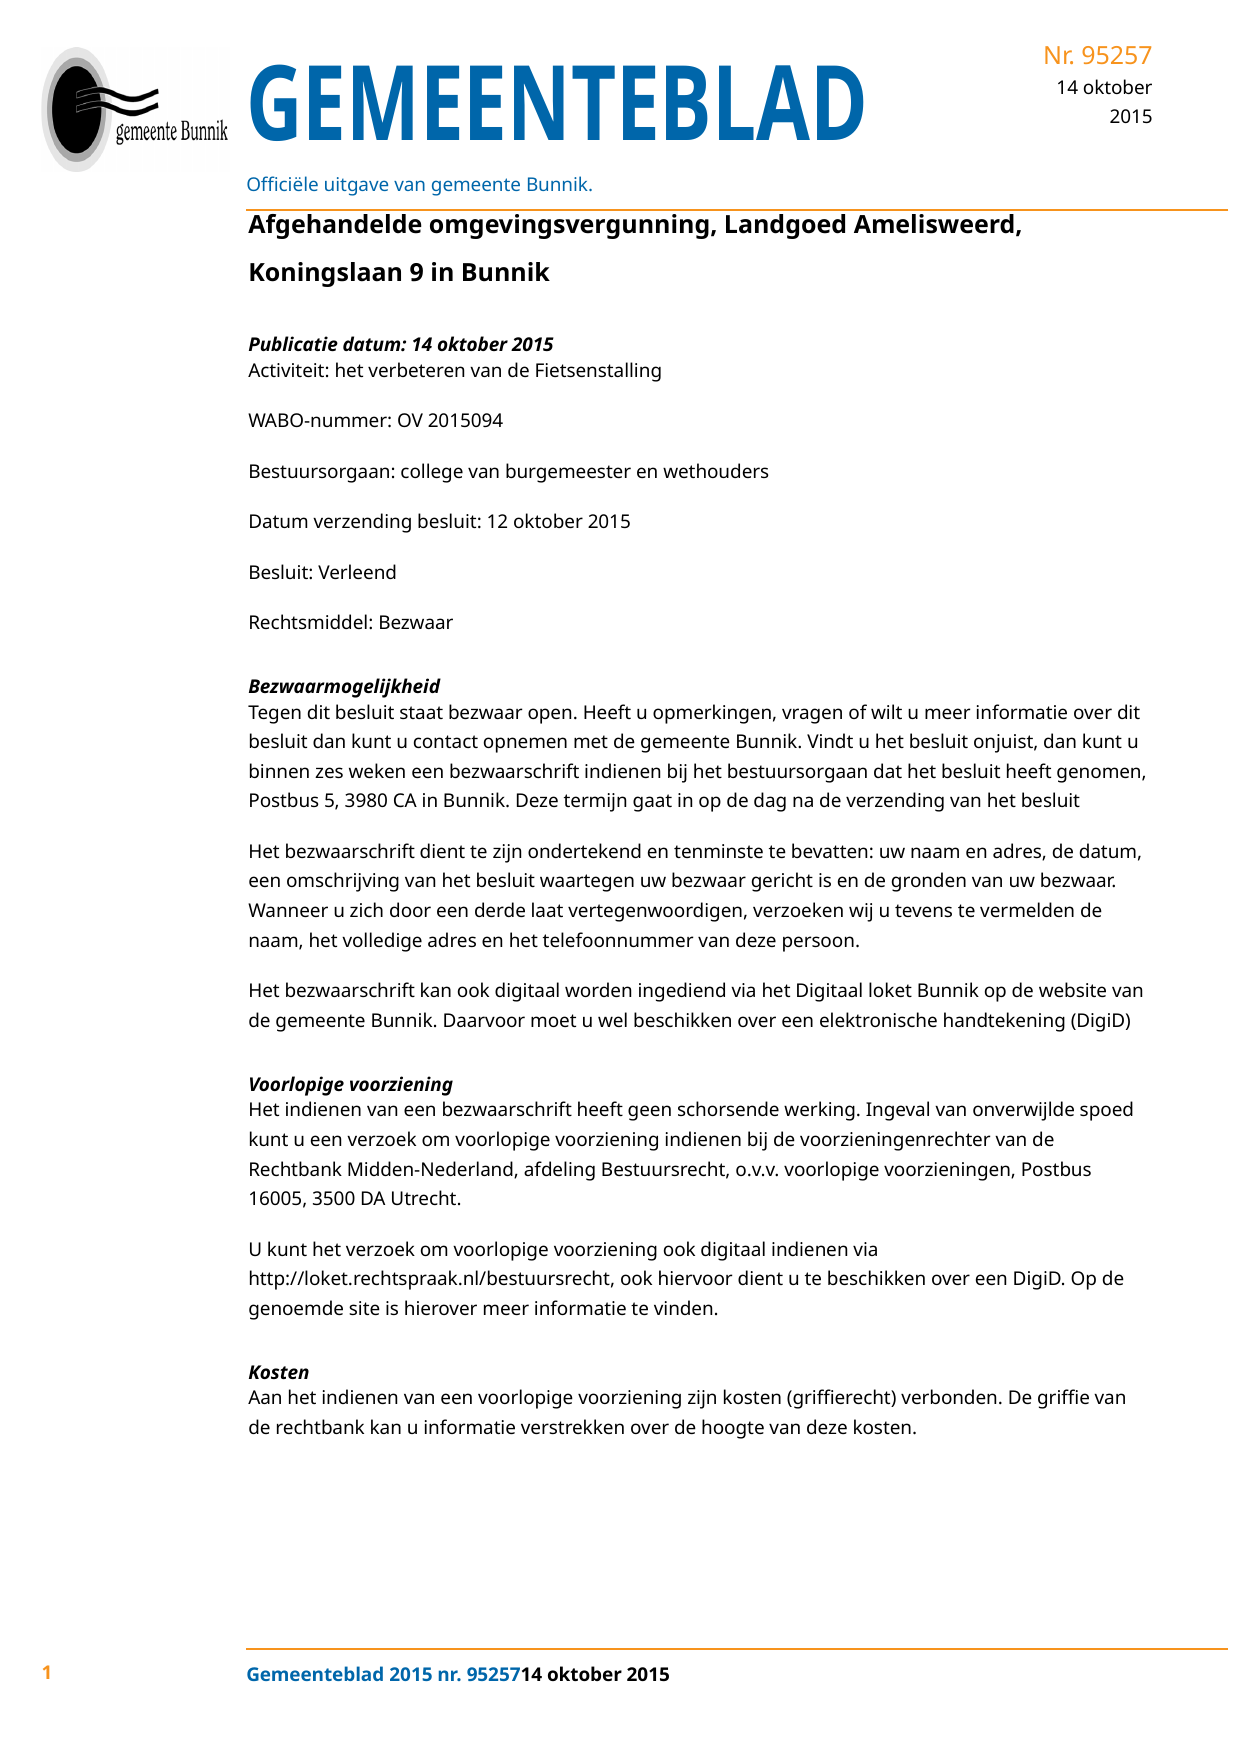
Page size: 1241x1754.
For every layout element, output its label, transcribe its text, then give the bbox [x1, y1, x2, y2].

text U kunt het verzoek om voorlopige voorziening ook digitaal indienen via http://loket.rechtspraak.nl/bestuursrecht, ook hiervoor dient u te beschikken over een DigiD. Op de genoemde site is hierover meer informatie te vinden. [248, 1236, 1152, 1321]
text Activiteit: het verbeteren van de Fietsenstalling [248, 357, 1152, 383]
text Publicatie datum: 14 oktober 2015 [248, 331, 1152, 357]
text Afgehandelde omgevingsvergunning, Landgoed Amelisweerd, Koningslaan 9 in Bunnik [248, 211, 1152, 288]
text Voorlopige voorziening [248, 1071, 1152, 1097]
text Het bezwaarschrift dient te zijn ondertekend en tenminste te bevatten: uw naam en adres, de datum, een omschrijving van het besluit waartegen uw bezwaar gericht is en de gronden van uw bezwaar. Wanneer u zich door een derde laat vertegenwoordigen, verzoeken wij u tevens te vermelden de naam, het volledige adres en het telefoonnummer van deze persoon. [248, 838, 1152, 953]
text Datum verzending besluit: 12 oktober 2015 [248, 508, 1152, 534]
text Het indienen van een bezwaarschrift heeft geen schorsende werking. Ingeval van onverwijlde spoed kunt u een verzoek om voorlopige voorziening indienen bij de voorzieningenrechter van de Rechtbank Midden-Nederland, afdeling Bestuursrecht, o.v.v. voorlopige voorzieningen, Postbus 16005, 3500 DA Utrecht. [248, 1097, 1152, 1211]
text Aan het indienen van een voorlopige voorziening zijn kosten (griffierecht) verbonden. De griffie van de rechtbank kan u informatie verstrekken over de hoogte van deze kosten. [248, 1384, 1152, 1440]
picture [41, 47, 231, 172]
text Besluit: Verleend [248, 559, 1152, 584]
text Kosten [248, 1359, 1152, 1384]
text Rechtsmiddel: Bezwaar [248, 609, 1152, 635]
text Bestuursorgaan: college van burgemeester en wethouders [248, 458, 1152, 484]
text WABO-nummer: OV 2015094 [248, 408, 1152, 433]
text Tegen dit besluit staat bezwaar open. Heeft u opmerkingen, vragen of wilt u meer informatie over dit besluit dan kunt u contact opnemen met de gemeente Bunnik. Vindt u het besluit onjuist, dan kunt u binnen zes weken een bezwaarschrift indienen bij het bestuursorgaan dat het besluit heeft genomen, Postbus 5, 3980 CA in Bunnik. Deze termijn gaat in op de dag na de verzending van het besluit [248, 699, 1152, 813]
text Het bezwaarschrift kan ook digitaal worden ingediend via het Digitaal loket Bunnik op de website van de gemeente Bunnik. Daarvoor moet u wel beschikken over een elektronische handtekening (DigiD) [248, 977, 1152, 1033]
text Bezwaarmogelijkheid [248, 673, 1152, 699]
